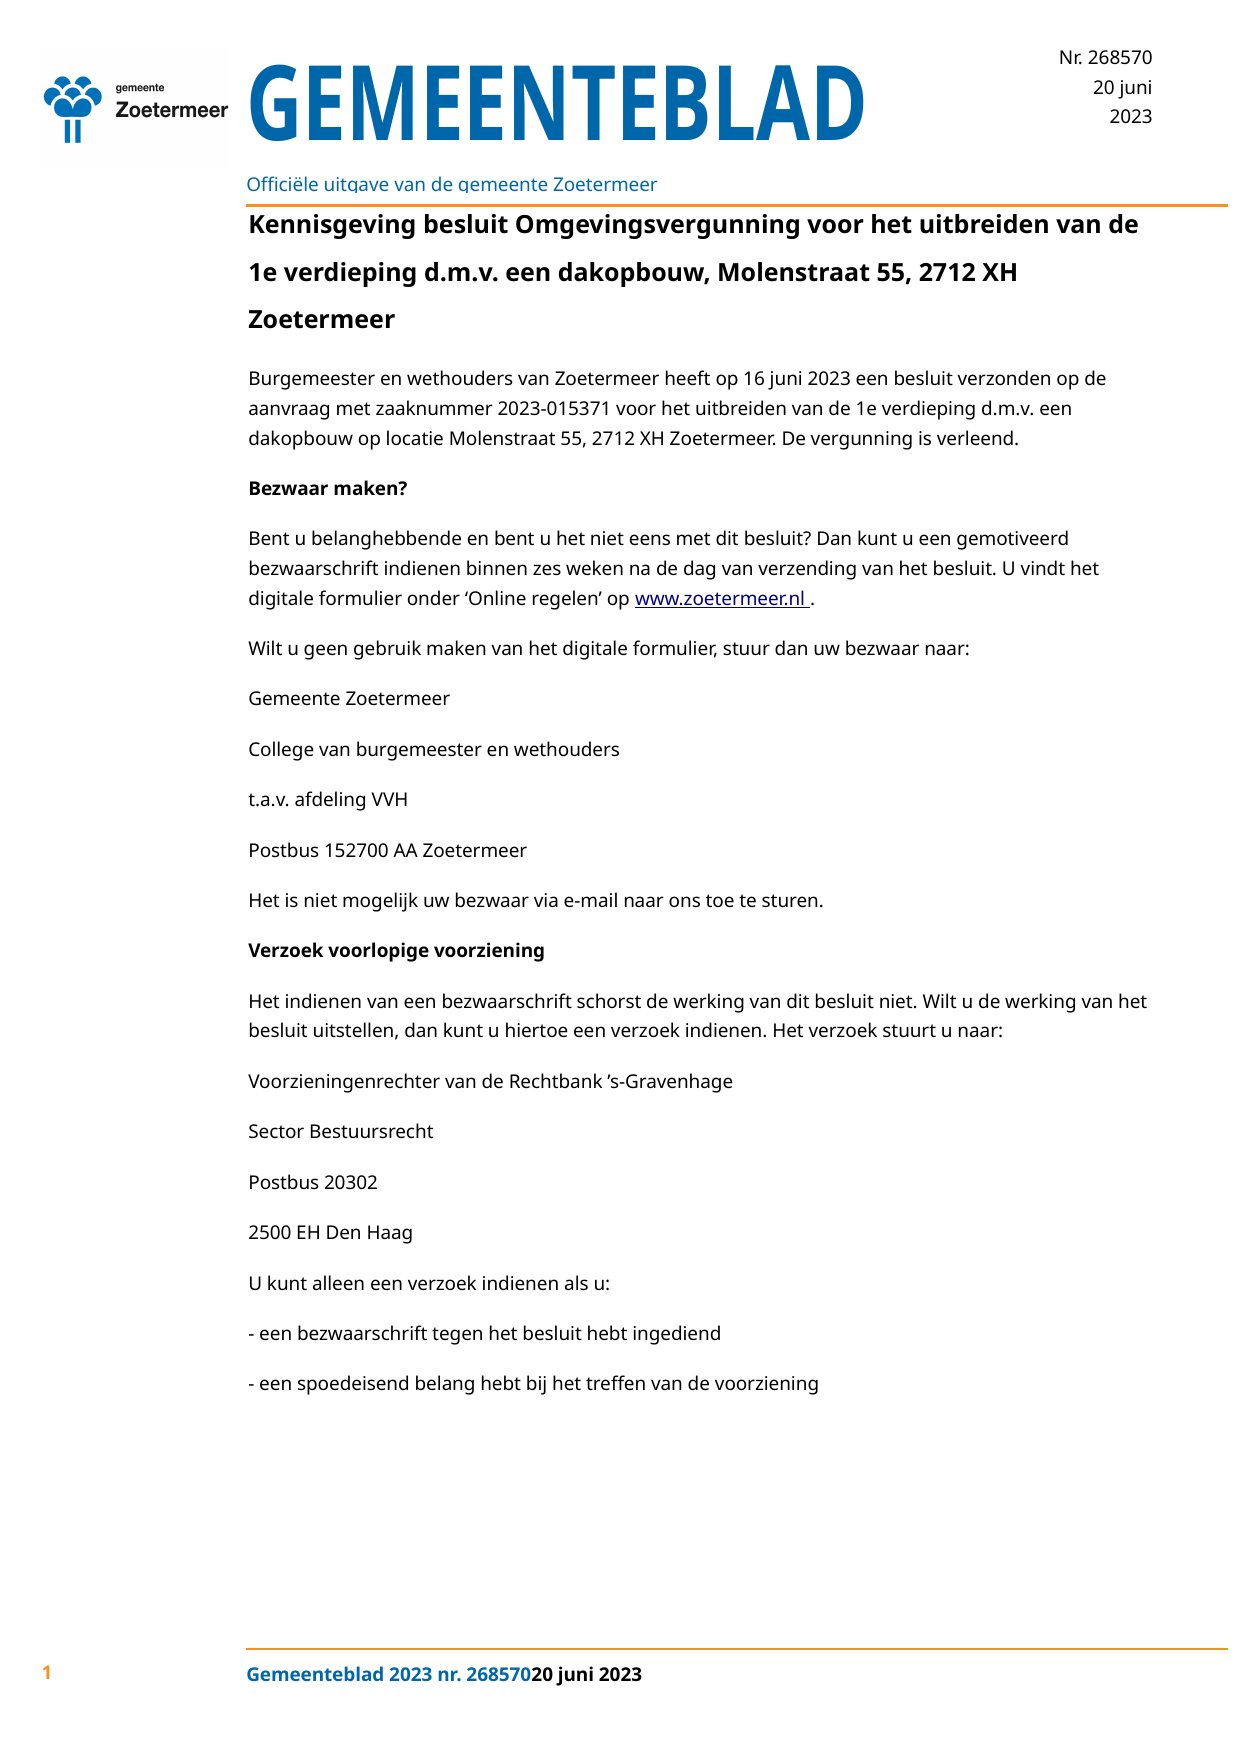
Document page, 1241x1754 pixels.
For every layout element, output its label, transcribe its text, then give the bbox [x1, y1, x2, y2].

text Burgemeester en wethouders van Zoetermeer heeft op 16 juni 2023 een besluit verzonden op de aanvraag met zaaknummer 2023-015371 voor het uitbreiden van de 1e verdieping d.m.v. een dakopbouw op locatie Molenstraat 55, 2712 XH Zoetermeer. De vergunning is verleend. [248, 366, 1152, 450]
text Gemeente Zoetermeer [248, 686, 1152, 711]
text Verzoek voorlopige voorziening [248, 938, 1152, 963]
text Sector Bestuursrecht [248, 1118, 1152, 1144]
text Bent u belanghebbende en bent u het niet eens met dit besluit? Dan kunt u een gemotiveerd bezwaarschrift indienen binnen zes weken na de dag van verzending van het besluit. U vindt het digitale formulier onder ‘Online regelen’ op www.zoetermeer.nl . [248, 526, 1152, 610]
text 2500 EH Den Haag [248, 1219, 1152, 1245]
text Bezwaar maken? [248, 475, 1152, 501]
text Kennisgeving besluit Omgevingsvergunning voor het uitbreiden van de 1e verdieping d.m.v. een dakopbouw, Molenstraat 55, 2712 XH Zoetermeer [248, 207, 1152, 336]
text t.a.v. afdeling VVH [248, 786, 1152, 812]
text Het is niet mogelijk uw bezwaar via e-mail naar ons toe te sturen. [248, 887, 1152, 913]
text Wilt u geen gebruik maken van het digitale formulier, stuur dan uw bezwaar naar: [248, 635, 1152, 661]
text Postbus 20302 [248, 1169, 1152, 1194]
text - een bezwaarschrift tegen het besluit hebt ingediend [248, 1320, 1152, 1346]
text Het indienen van een bezwaarschrift schorst de werking van dit besluit niet. Wilt u de werking van het besluit uitstellen, dan kunt u hiertoe een verzoek indienen. Het verzoek stuurt u naar: [248, 988, 1152, 1043]
text - een spoedeisend belang hebt bij het treffen van de voorziening [248, 1371, 1152, 1396]
text Voorzieningenrechter van de Rechtbank ’s-Gravenhage [248, 1068, 1152, 1094]
text Postbus 152700 AA Zoetermeer [248, 837, 1152, 862]
text College van burgemeester en wethouders [248, 736, 1152, 762]
text U kunt alleen een verzoek indienen als u: [248, 1270, 1152, 1295]
picture [41, 47, 231, 172]
